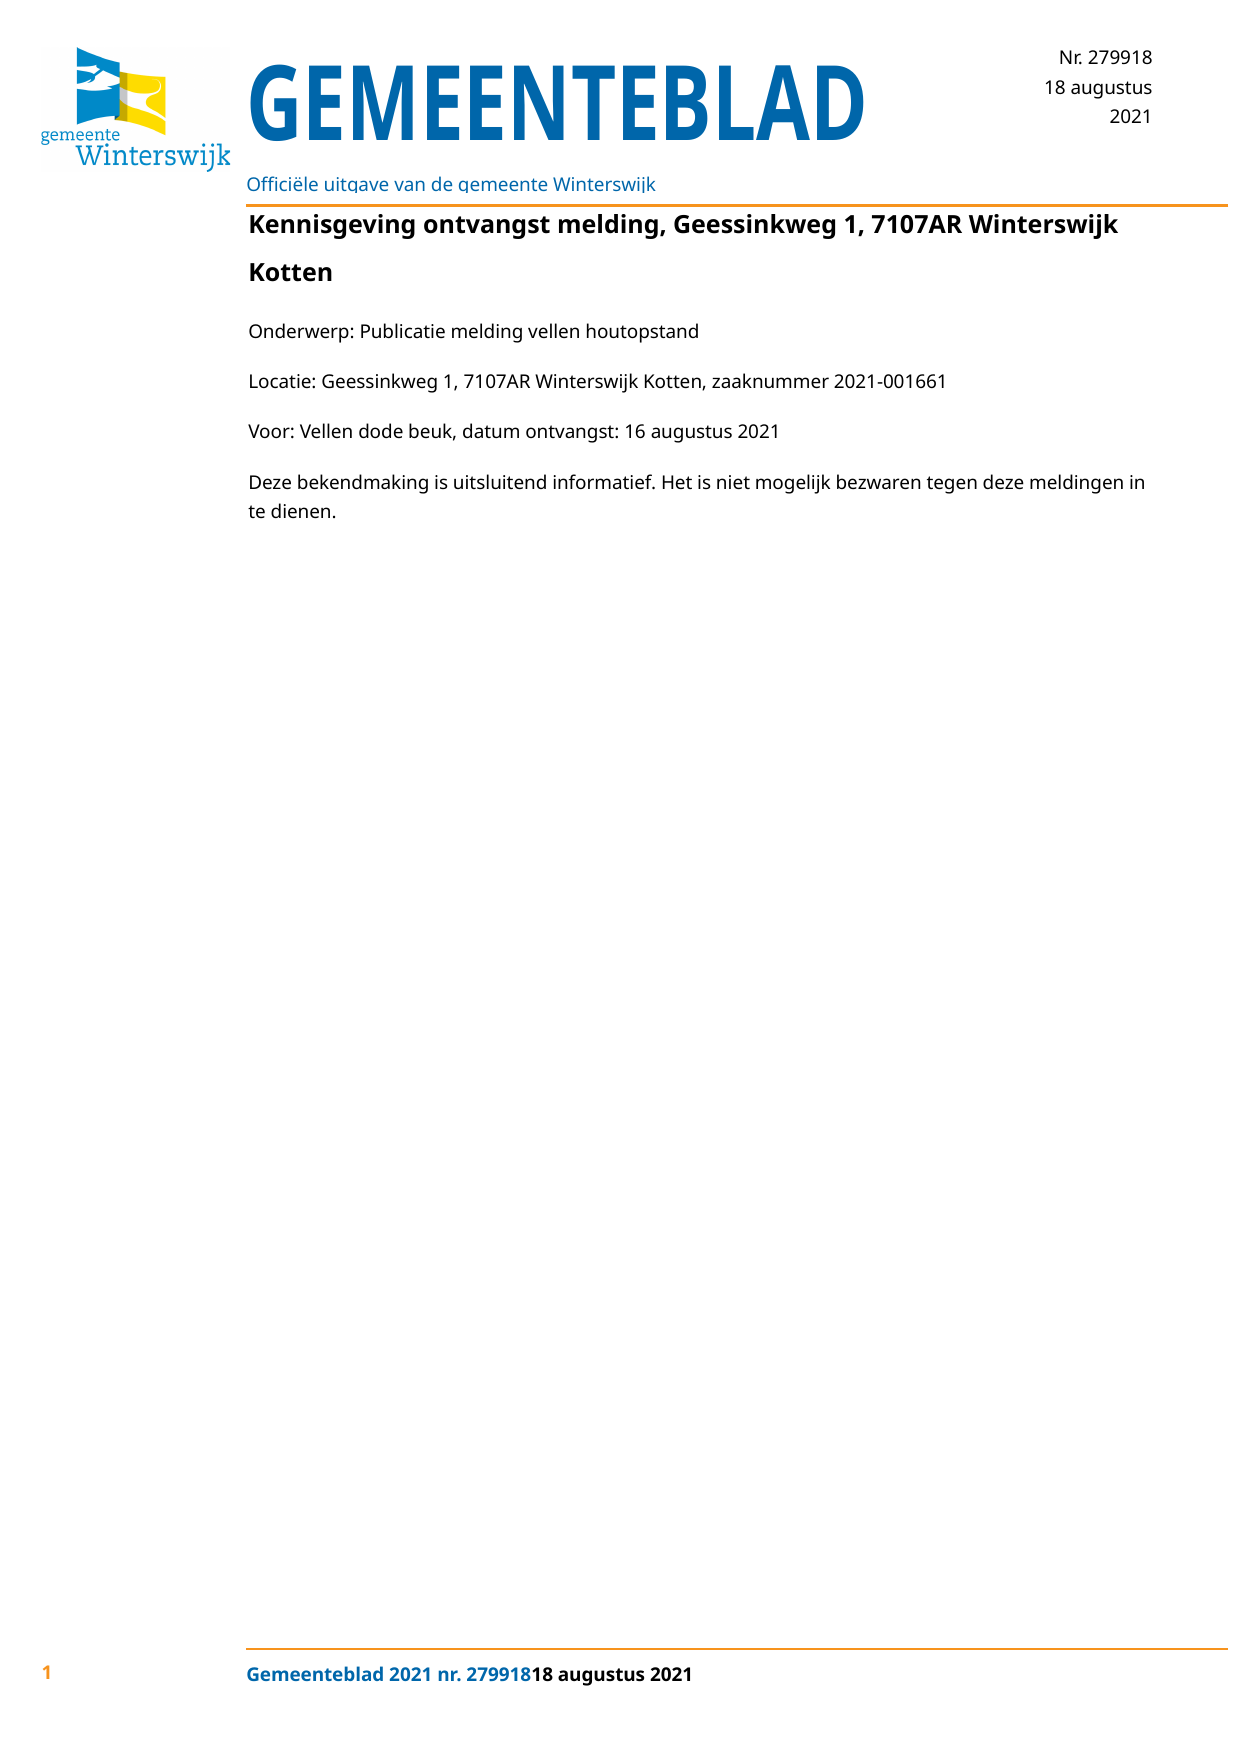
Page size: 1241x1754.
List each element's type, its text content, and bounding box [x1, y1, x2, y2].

text Deze bekendmaking is uitsluitend informatief. Het is niet mogelijk bezwaren tegen deze meldingen in te dienen. [248, 469, 1152, 524]
text Voor: Vellen dode beuk, datum ontvangst: 16 augustus 2021 [248, 419, 1152, 444]
text Locatie: Geessinkweg 1, 7107AR Winterswijk Kotten, zaaknummer 2021-001661 [248, 368, 1152, 394]
picture [41, 47, 231, 172]
picture [225, 153, 231, 162]
text Onderwerp: Publicatie melding vellen houtopstand [248, 318, 1152, 344]
text Kennisgeving ontvangst melding, Geessinkweg 1, 7107AR Winterswijk Kotten [248, 207, 1152, 288]
